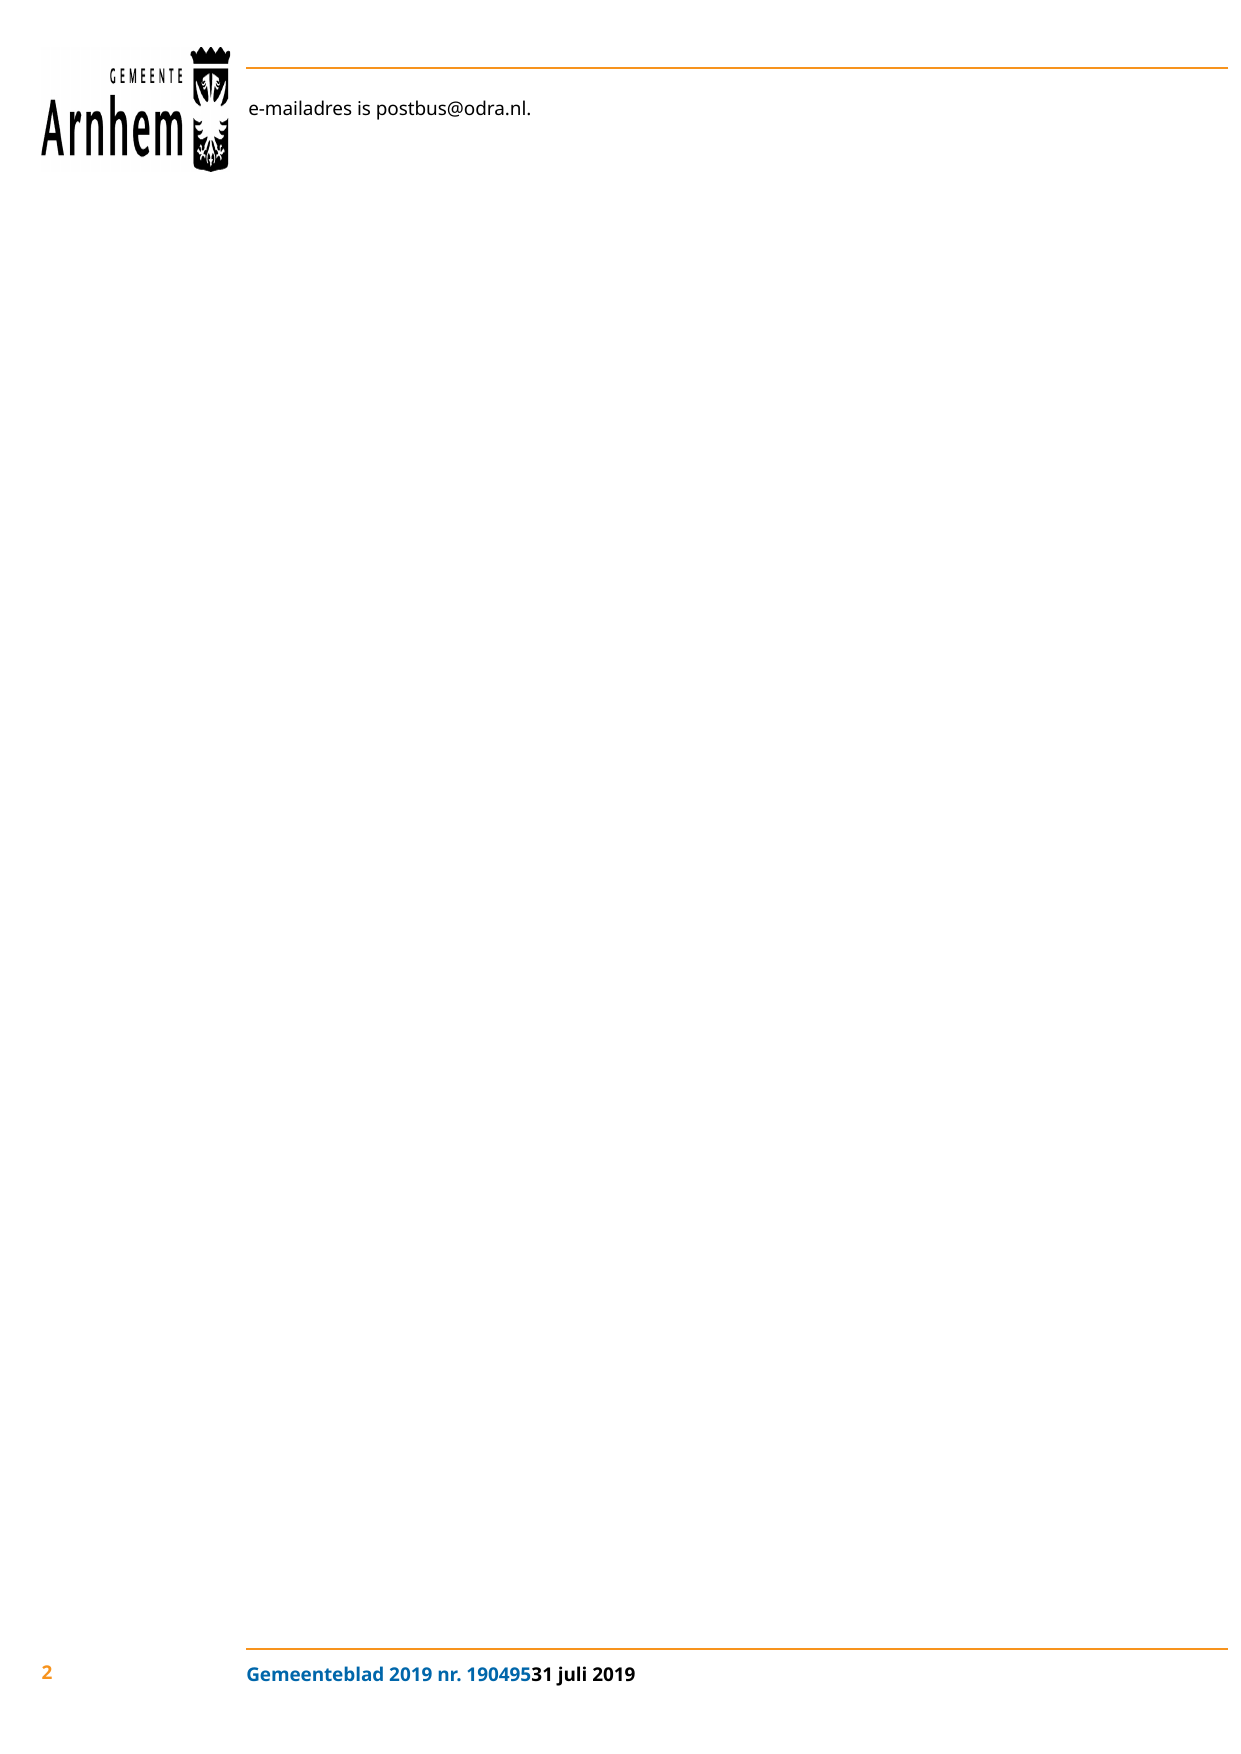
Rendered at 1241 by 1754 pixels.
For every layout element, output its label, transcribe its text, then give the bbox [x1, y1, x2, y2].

picture [41, 47, 231, 172]
text e-mailadres is postbus@odra.nl. [248, 95, 1152, 121]
